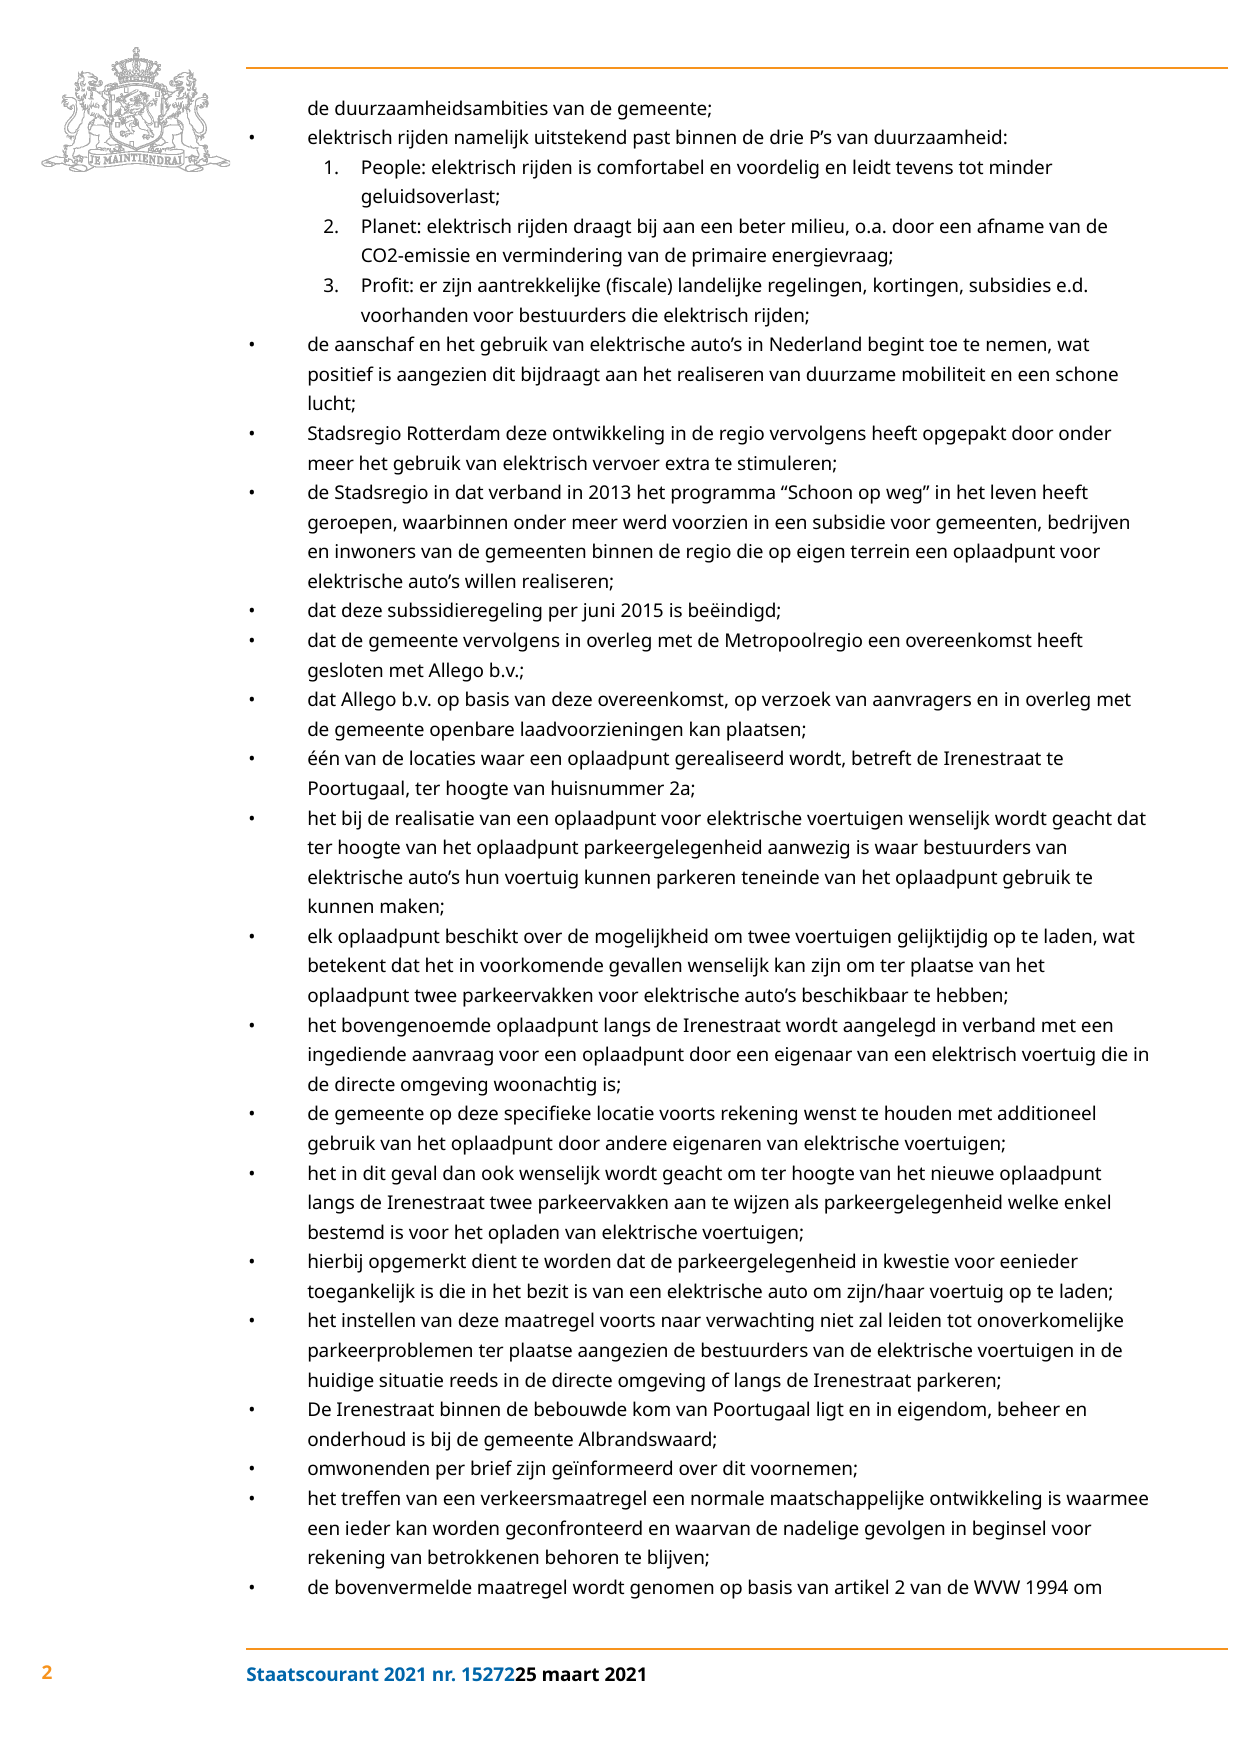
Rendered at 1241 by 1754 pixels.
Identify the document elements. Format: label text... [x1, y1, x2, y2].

list de duurzaamheidsambities van de gemeente; [248, 95, 1152, 121]
list de Stadsregio in dat verband in 2013 het programma “Schoon op weg” in het leven heeft geroepen, waarbinnen onder meer werd voorzien in een subsidie voor gemeenten, bedrijven en inwoners van de gemeenten binnen de regio die op eigen terrein een oplaadpunt voor elektrische auto’s willen realiseren; [248, 479, 1152, 594]
list één van de locaties waar een oplaadpunt gerealiseerd wordt, betreft de Irenestraat te Poortugaal, ter hoogte van huisnummer 2a; [248, 746, 1152, 801]
list dat Allego b.v. op basis van deze overeenkomst, op verzoek van aanvragers en in overleg met de gemeente openbare laadvoorzieningen kan plaatsen; [248, 686, 1152, 742]
picture [41, 47, 231, 172]
list dat deze subssidieregeling per juni 2015 is beëindigd; [248, 598, 1152, 623]
list Profit: er zijn aantrekkelijke (fiscale) landelijke regelingen, kortingen, subsidies e.d. voorhanden voor bestuurders die elektrisch rijden; [323, 272, 1152, 328]
list dat de gemeente vervolgens in overleg met de Metropoolregio een overeenkomst heeft gesloten met Allego b.v.; [248, 627, 1152, 683]
list omwonenden per brief zijn geïnformeerd over dit voornemen; [248, 1456, 1152, 1481]
list De Irenestraat binnen de bebouwde kom van Poortugaal ligt en in eigendom, beheer en onderhoud is bij de gemeente Albrandswaard; [248, 1396, 1152, 1452]
list elektrisch rijden namelijk uitstekend past binnen de drie P’s van duurzaamheid: [248, 124, 1152, 150]
list elk oplaadpunt beschikt over de mogelijkheid om twee voertuigen gelijktijdig op te laden, wat betekent dat het in voorkomende gevallen wenselijk kan zijn om ter plaatse van het oplaadpunt twee parkeervakken voor elektrische auto’s beschikbaar te hebben; [248, 923, 1152, 1008]
list People: elektrisch rijden is comfortabel en voordelig en leidt tevens tot minder geluidsoverlast; [323, 154, 1152, 209]
list hierbij opgemerkt dient te worden dat de parkeergelegenheid in kwestie voor eenieder toegankelijk is die in het bezit is van een elektrische auto om zijn/haar voertuig op te laden; [248, 1248, 1152, 1304]
list het bij de realisatie van een oplaadpunt voor elektrische voertuigen wenselijk wordt geacht dat ter hoogte van het oplaadpunt parkeergelegenheid aanwezig is waar bestuurders van elektrische auto’s hun voertuig kunnen parkeren teneinde van het oplaadpunt gebruik te kunnen maken; [248, 805, 1152, 919]
list het instellen van deze maatregel voorts naar verwachting niet zal leiden tot onoverkomelijke parkeerproblemen ter plaatse aangezien de bestuurders van de elektrische voertuigen in de huidige situatie reeds in de directe omgeving of langs de Irenestraat parkeren; [248, 1308, 1152, 1393]
list de aanschaf en het gebruik van elektrische auto’s in Nederland begint toe te nemen, wat positief is aangezien dit bijdraagt aan het realiseren van duurzame mobiliteit en een schone lucht; [248, 331, 1152, 416]
list het bovengenoemde oplaadpunt langs de Irenestraat wordt aangelegd in verband met een ingediende aanvraag voor een oplaadpunt door een eigenaar van een elektrisch voertuig die in de directe omgeving woonachtig is; [248, 1012, 1152, 1097]
list de bovenvermelde maatregel wordt genomen op basis van artikel 2 van de WVW 1994 om [248, 1574, 1152, 1600]
list het treffen van een verkeersmaatregel een normale maatschappelijke ontwikkeling is waarmee een ieder kan worden geconfronteerd en waarvan de nadelige gevolgen in beginsel voor rekening van betrokkenen behoren te blijven; [248, 1485, 1152, 1570]
list Stadsregio Rotterdam deze ontwikkeling in de regio vervolgens heeft opgepakt door onder meer het gebruik van elektrisch vervoer extra te stimuleren; [248, 420, 1152, 476]
list Planet: elektrisch rijden draagt bij aan een beter milieu, o.a. door een afname van de CO2-emissie en vermindering van de primaire energievraag; [323, 213, 1152, 268]
list de gemeente op deze specifieke locatie voorts rekening wenst te houden met additioneel gebruik van het oplaadpunt door andere eigenaren van elektrische voertuigen; [248, 1101, 1152, 1156]
list het in dit geval dan ook wenselijk wordt geacht om ter hoogte van het nieuwe oplaadpunt langs de Irenestraat twee parkeervakken aan te wijzen als parkeergelegenheid welke enkel bestemd is voor het opladen van elektrische voertuigen; [248, 1160, 1152, 1245]
